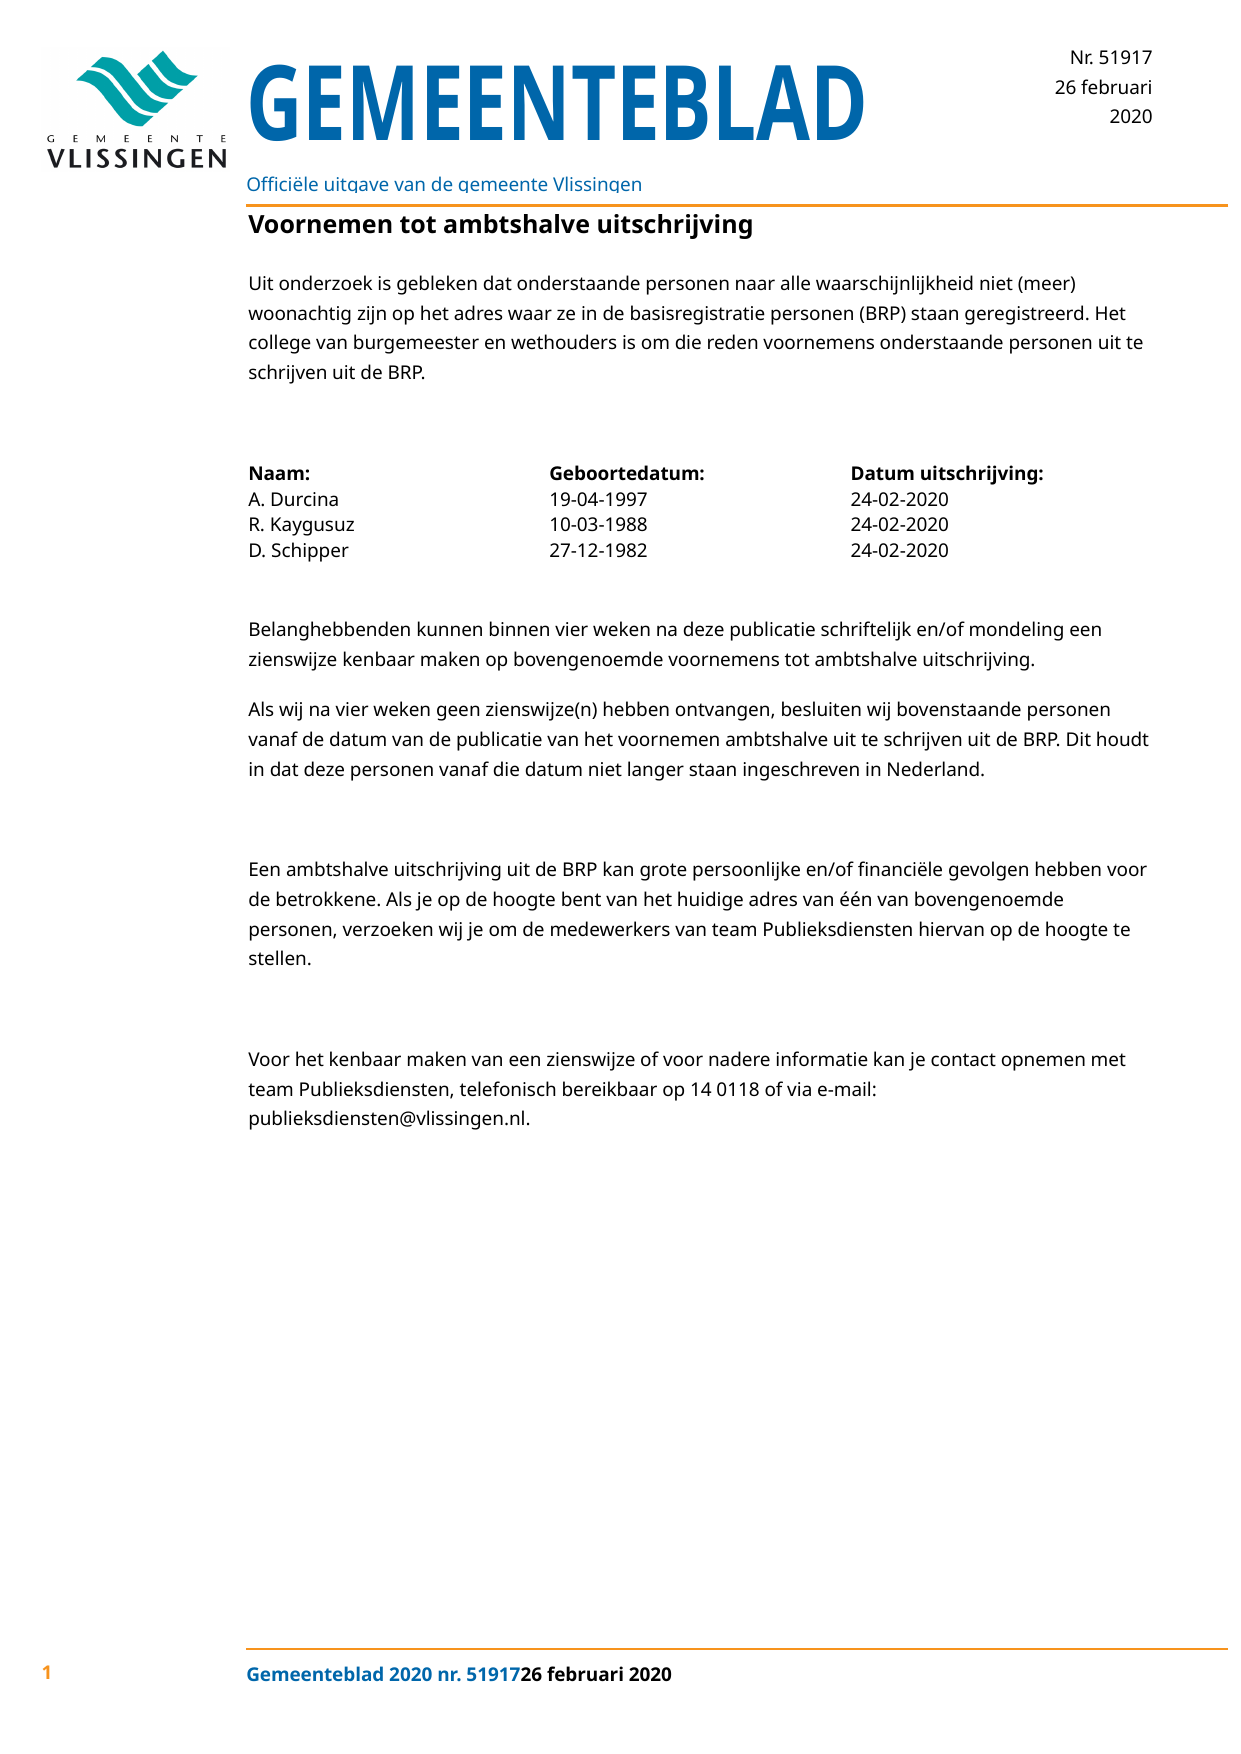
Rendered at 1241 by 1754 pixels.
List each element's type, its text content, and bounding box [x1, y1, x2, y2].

table_cell 19-04-1997 [549, 486, 850, 511]
table_cell A. Durcina [248, 486, 549, 511]
text Uit onderzoek is gebleken dat onderstaande personen naar alle waarschijnlijkheid niet (meer) woonachtig zijn op het adres waar ze in de basisregistratie personen (BRP) staan geregistreerd. Het college van burgemeester en wethouders is om die reden voornemens onderstaande personen uit te schrijven uit de BRP. [248, 270, 1152, 385]
table_header Naam: [248, 460, 549, 486]
table_header Datum uitschrijving: [850, 460, 1152, 486]
table_cell R. Kaygusuz [248, 511, 549, 537]
table_cell 24-02-2020 [850, 486, 1152, 511]
picture [41, 47, 231, 172]
table_header Geboortedatum: [549, 460, 850, 486]
table_cell 24-02-2020 [850, 537, 1152, 563]
text Een ambtshalve uitschrijving uit de BRP kan grote persoonlijke en/of financiële gevolgen hebben voor de betrokkene. Als je op de hoogte bent van het huidige adres van één van bovengenoemde personen, verzoeken wij je om de medewerkers van team Publieksdiensten hiervan op de hoogte te stellen. [248, 857, 1152, 971]
table_cell 24-02-2020 [850, 511, 1152, 537]
table_cell D. Schipper [248, 537, 549, 563]
text Als wij na vier weken geen zienswijze(n) hebben ontvangen, besluiten wij bovenstaande personen vanaf de datum van de publicatie van het voornemen ambtshalve uit te schrijven uit de BRP. Dit houdt in dat deze personen vanaf die datum niet langer staan ingeschreven in Nederland. [248, 697, 1152, 781]
text Belanghebbenden kunnen binnen vier weken na deze publicatie schriftelijk en/of mondeling een zienswijze kenbaar maken op bovengenoemde voornemens tot ambtshalve uitschrijving. [248, 617, 1152, 672]
text Voor het kenbaar maken van een zienswijze of voor nadere informatie kan je contact opnemen met team Publieksdiensten, telefonisch bereikbaar op 14 0118 of via e-mail: publieksdiensten@vlissingen.nl. [248, 1046, 1152, 1131]
table_cell 10-03-1988 [549, 511, 850, 537]
text Voornemen tot ambtshalve uitschrijving [248, 207, 1152, 241]
table_cell 27-12-1982 [549, 537, 850, 563]
